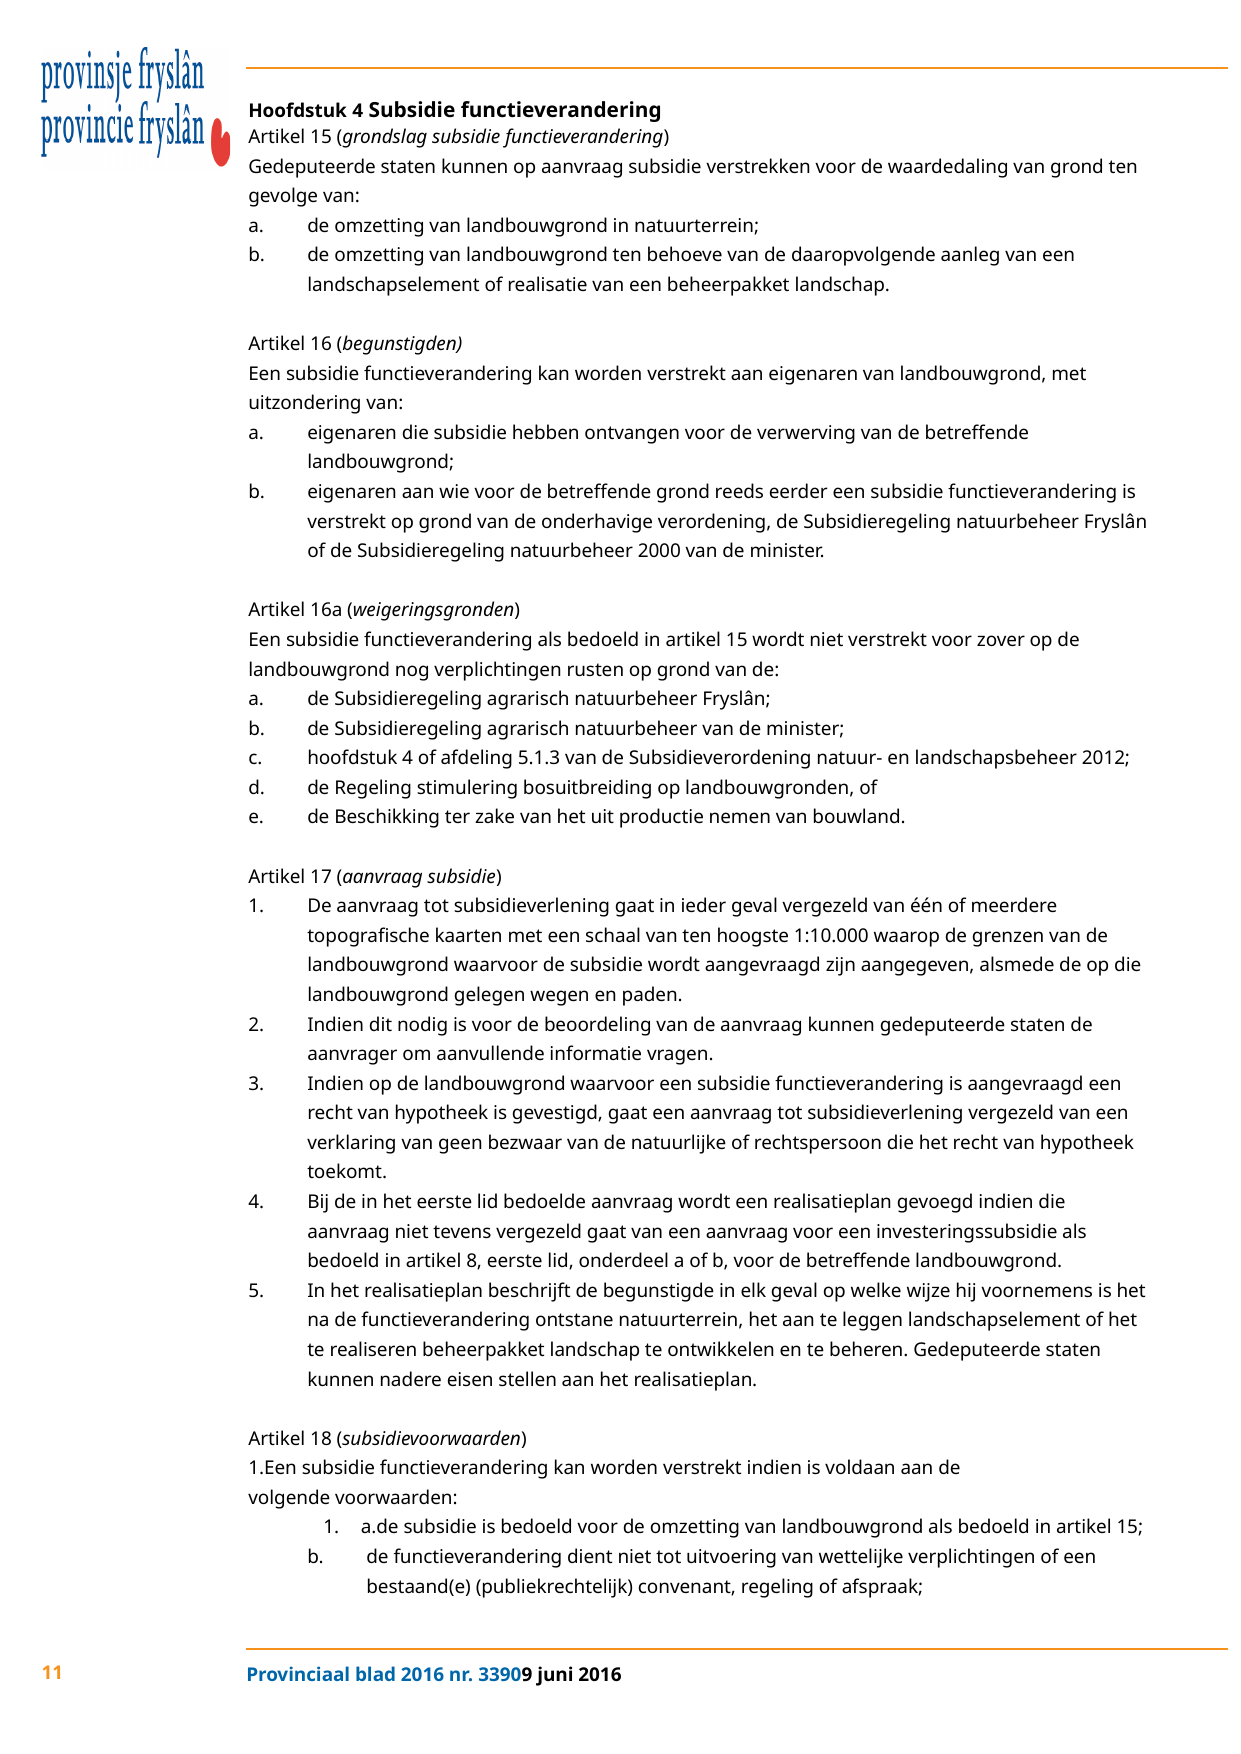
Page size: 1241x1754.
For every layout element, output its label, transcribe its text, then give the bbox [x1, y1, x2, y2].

text Gedeputeerde staten kunnen op aanvraag subsidie verstrekken voor de waardedaling van grond ten gevolge van: [248, 153, 1152, 208]
list In het realisatieplan beschrijft de begunstigde in elk geval op welke wijze hij voornemens is het na de functieverandering ontstane natuurterrein, het aan te leggen landschapselement of het te realiseren beheerpakket landschap te ontwikkelen en te beheren. Gedeputeerde staten kunnen nadere eisen stellen aan het realisatieplan. [248, 1277, 1152, 1391]
list Indien dit nodig is voor de beoordeling van de aanvraag kunnen gedeputeerde staten de aanvrager om aanvullende informatie vragen. [248, 1011, 1152, 1066]
list a.de subsidie is bedoeld voor de omzetting van landbouwgrond als bedoeld in artikel 15; [323, 1514, 1152, 1539]
list eigenaren aan wie voor de betreffende grond reeds eerder een subsidie functieverandering is verstrekt op grond van de onderhavige verordening, de Subsidieregeling natuurbeheer Fryslân of de Subsidieregeling natuurbeheer 2000 van de minister. [248, 478, 1152, 563]
list Bij de in het eerste lid bedoelde aanvraag wordt een realisatieplan gevoegd indien die aanvraag niet tevens vergezeld gaat van een aanvraag voor een investeringssubsidie als bedoeld in artikel 8, eerste lid, onderdeel a of b, voor de betreffende landbouwgrond. [248, 1188, 1152, 1273]
text 1.Een subsidie functieverandering kan worden verstrekt indien is voldaan aan de [248, 1454, 1152, 1480]
text volgende voorwaarden: [248, 1484, 1152, 1510]
list de Subsidieregeling agrarisch natuurbeheer Fryslân; [248, 685, 1152, 711]
text Artikel 18 (subsidievoorwaarden) [248, 1425, 1152, 1451]
list de omzetting van landbouwgrond ten behoeve van de daaropvolgende aanleg van een landschapselement of realisatie van een beheerpakket landschap. [248, 242, 1152, 297]
list de Regeling stimulering bosuitbreiding op landbouwgronden, of [248, 774, 1152, 800]
list de Subsidieregeling agrarisch natuurbeheer van de minister; [248, 715, 1152, 741]
picture [41, 47, 231, 172]
text Hoofdstuk 4 Subsidie functieverandering [248, 95, 1152, 123]
list Indien op de landbouwgrond waarvoor een subsidie functieverandering is aangevraagd een recht van hypotheek is gevestigd, gaat een aanvraag tot subsidieverlening vergezeld van een verklaring van geen bezwaar van de natuurlijke of rechtspersoon die het recht van hypotheek toekomt. [248, 1070, 1152, 1184]
list De aanvraag tot subsidieverlening gaat in ieder geval vergezeld van één of meerdere topografische kaarten met een schaal van ten hoogste 1:10.000 waarop de grenzen van de landbouwgrond waarvoor de subsidie wordt aangevraagd zijn aangegeven, alsmede de op die landbouwgrond gelegen wegen en paden. [248, 892, 1152, 1007]
text Artikel 16a (weigeringsgronden) [248, 597, 1152, 622]
list eigenaren die subsidie hebben ontvangen voor de verwerving van de betreffende landbouwgrond; [248, 419, 1152, 474]
text Een subsidie functieverandering als bedoeld in artikel 15 wordt niet verstrekt voor zover op de landbouwgrond nog verplichtingen rusten op grond van de: [248, 626, 1152, 681]
text Artikel 15 (grondslag subsidie functieverandering) [248, 123, 1152, 149]
list de Beschikking ter zake van het uit productie nemen van bouwland. [248, 804, 1152, 829]
text Artikel 17 (aanvraag subsidie) [248, 863, 1152, 888]
list de functieverandering dient niet tot uitvoering van wettelijke verplichtingen of een bestaand(e) (publiekrechtelijk) convenant, regeling of afspraak; [307, 1543, 1152, 1598]
text Artikel 16 (begunstigden) [248, 330, 1152, 356]
list hoofdstuk 4 of afdeling 5.1.3 van de Subsidieverordening natuur- en landschapsbeheer 2012; [248, 744, 1152, 770]
text Een subsidie functieverandering kan worden verstrekt aan eigenaren van landbouwgrond, met uitzondering van: [248, 360, 1152, 415]
list de omzetting van landbouwgrond in natuurterrein; [248, 212, 1152, 238]
